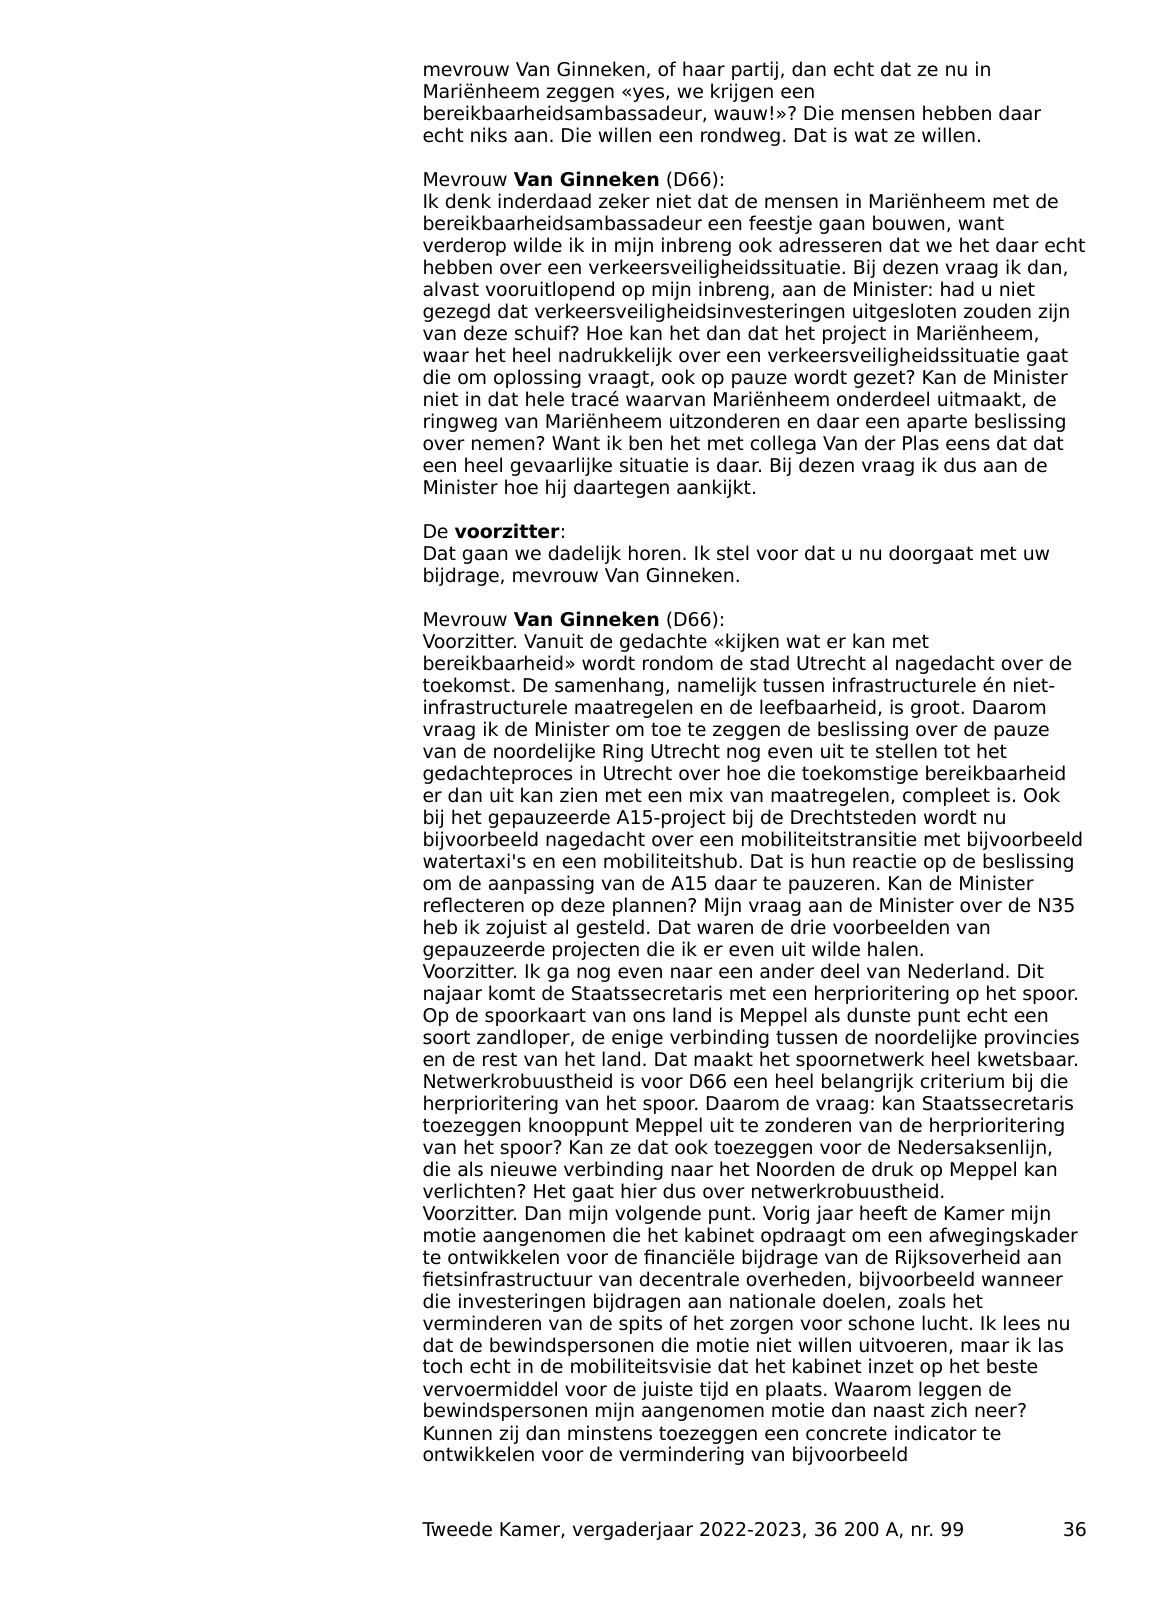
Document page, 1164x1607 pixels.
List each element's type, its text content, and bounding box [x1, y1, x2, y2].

text Dat gaan we dadelijk horen. Ik stel voor dat u nu doorgaat met uw bijdrage, mevrouw Van Ginneken. [422, 543, 1087, 587]
text Voorzitter. Ik ga nog even naar een ander deel van Nederland. Dit najaar komt de Staatssecretaris met een herprioritering op het spoor. Op de spoorkaart van ons land is Meppel als dunste punt echt een soort zandloper, de enige verbinding tussen de noordelijke provincies en de rest van het land. Dat maakt het spoornetwerk heel kwetsbaar. Netwerkrobuustheid is voor D66 een heel belangrijk criterium bij die herprioritering van het spoor. Daarom de vraag: kan Staatssecretaris toezeggen knooppunt Meppel uit te zonderen van de herprioritering van het spoor? Kan ze dat ook toezeggen voor de Nedersaksenlijn, die als nieuwe verbinding naar het Noorden de druk op Meppel kan verlichten? Het gaat hier dus over netwerkrobuustheid. [422, 961, 1087, 1203]
text Voorzitter. Vanuit de gedachte «kijken wat er kan met bereikbaarheid» wordt rondom de stad Utrecht al nagedacht over de toekomst. De samenhang, namelijk tussen infrastructurele én niet-infrastructurele maatregelen en de leefbaarheid, is groot. Daarom vraag ik de Minister om toe te zeggen de beslissing over de pauze van de noordelijke Ring Utrecht nog even uit te stellen tot het gedachteproces in Utrecht over hoe die toekomstige bereikbaarheid er dan uit kan zien met een mix van maatregelen, compleet is. Ook bij het gepauzeerde A15-project bij de Drechtsteden wordt nu bijvoorbeeld nagedacht over een mobiliteitstransitie met bijvoorbeeld watertaxi's en een mobiliteitshub. Dat is hun reactie op de beslissing om de aanpassing van de A15 daar te pauzeren. Kan de Minister reflecteren op deze plannen? Mijn vraag aan de Minister over de N35 heb ik zojuist al gesteld. Dat waren de drie voorbeelden van gepauzeerde projecten die ik er even uit wilde halen. [422, 631, 1087, 961]
text Voorzitter. Dan mijn volgende punt. Vorig jaar heeft de Kamer mijn motie aangenomen die het kabinet opdraagt om een afwegingskader te ontwikkelen voor de financiële bijdrage van de Rijksoverheid aan fietsinfrastructuur van decentrale overheden, bijvoorbeeld wanneer die investeringen bijdragen aan nationale doelen, zoals het verminderen van de spits of het zorgen voor schone lucht. Ik lees nu dat de bewindspersonen die motie niet willen uitvoeren, maar ik las toch echt in de mobiliteitsvisie dat het kabinet inzet op het beste vervoermiddel voor de juiste tijd en plaats. Waarom leggen de bewindspersonen mijn aangenomen motie dan naast zich neer? Kunnen zij dan minstens toezeggen een concrete indicator te ontwikkelen voor de vermindering van bijvoorbeeld [422, 1203, 1087, 1466]
text Ik denk inderdaad zeker niet dat de mensen in Mariënheem met de bereikbaarheidsambassadeur een feestje gaan bouwen, want verderop wilde ik in mijn inbreng ook adresseren dat we het daar echt hebben over een verkeersveiligheidssituatie. Bij dezen vraag ik dan, alvast vooruitlopend op mijn inbreng, aan de Minister: had u niet gezegd dat verkeersveiligheidsinvesteringen uitgesloten zouden zijn van deze schuif? Hoe kan het dan dat het project in Mariënheem, waar het heel nadrukkelijk over een verkeersveiligheidssituatie gaat die om oplossing vraagt, ook op pauze wordt gezet? Kan de Minister niet in dat hele tracé waarvan Mariënheem onderdeel uitmaakt, de ringweg van Mariënheem uitzonderen en daar een aparte beslissing over nemen? Want ik ben het met collega Van der Plas eens dat dat een heel gevaarlijke situatie is daar. Bij dezen vraag ik dus aan de Minister hoe hij daartegen aankijkt. [422, 191, 1087, 499]
text Mevrouw Van Ginneken (D66): [422, 609, 1087, 631]
text mevrouw Van Ginneken, of haar partij, dan echt dat ze nu in Mariënheem zeggen «yes, we krijgen een bereikbaarheidsambassadeur, wauw!»? Die mensen hebben daar echt niks aan. Die willen een rondweg. Dat is wat ze willen. [422, 59, 1087, 147]
text De voorzitter: [422, 521, 1087, 543]
text Mevrouw Van Ginneken (D66): [422, 169, 1087, 191]
